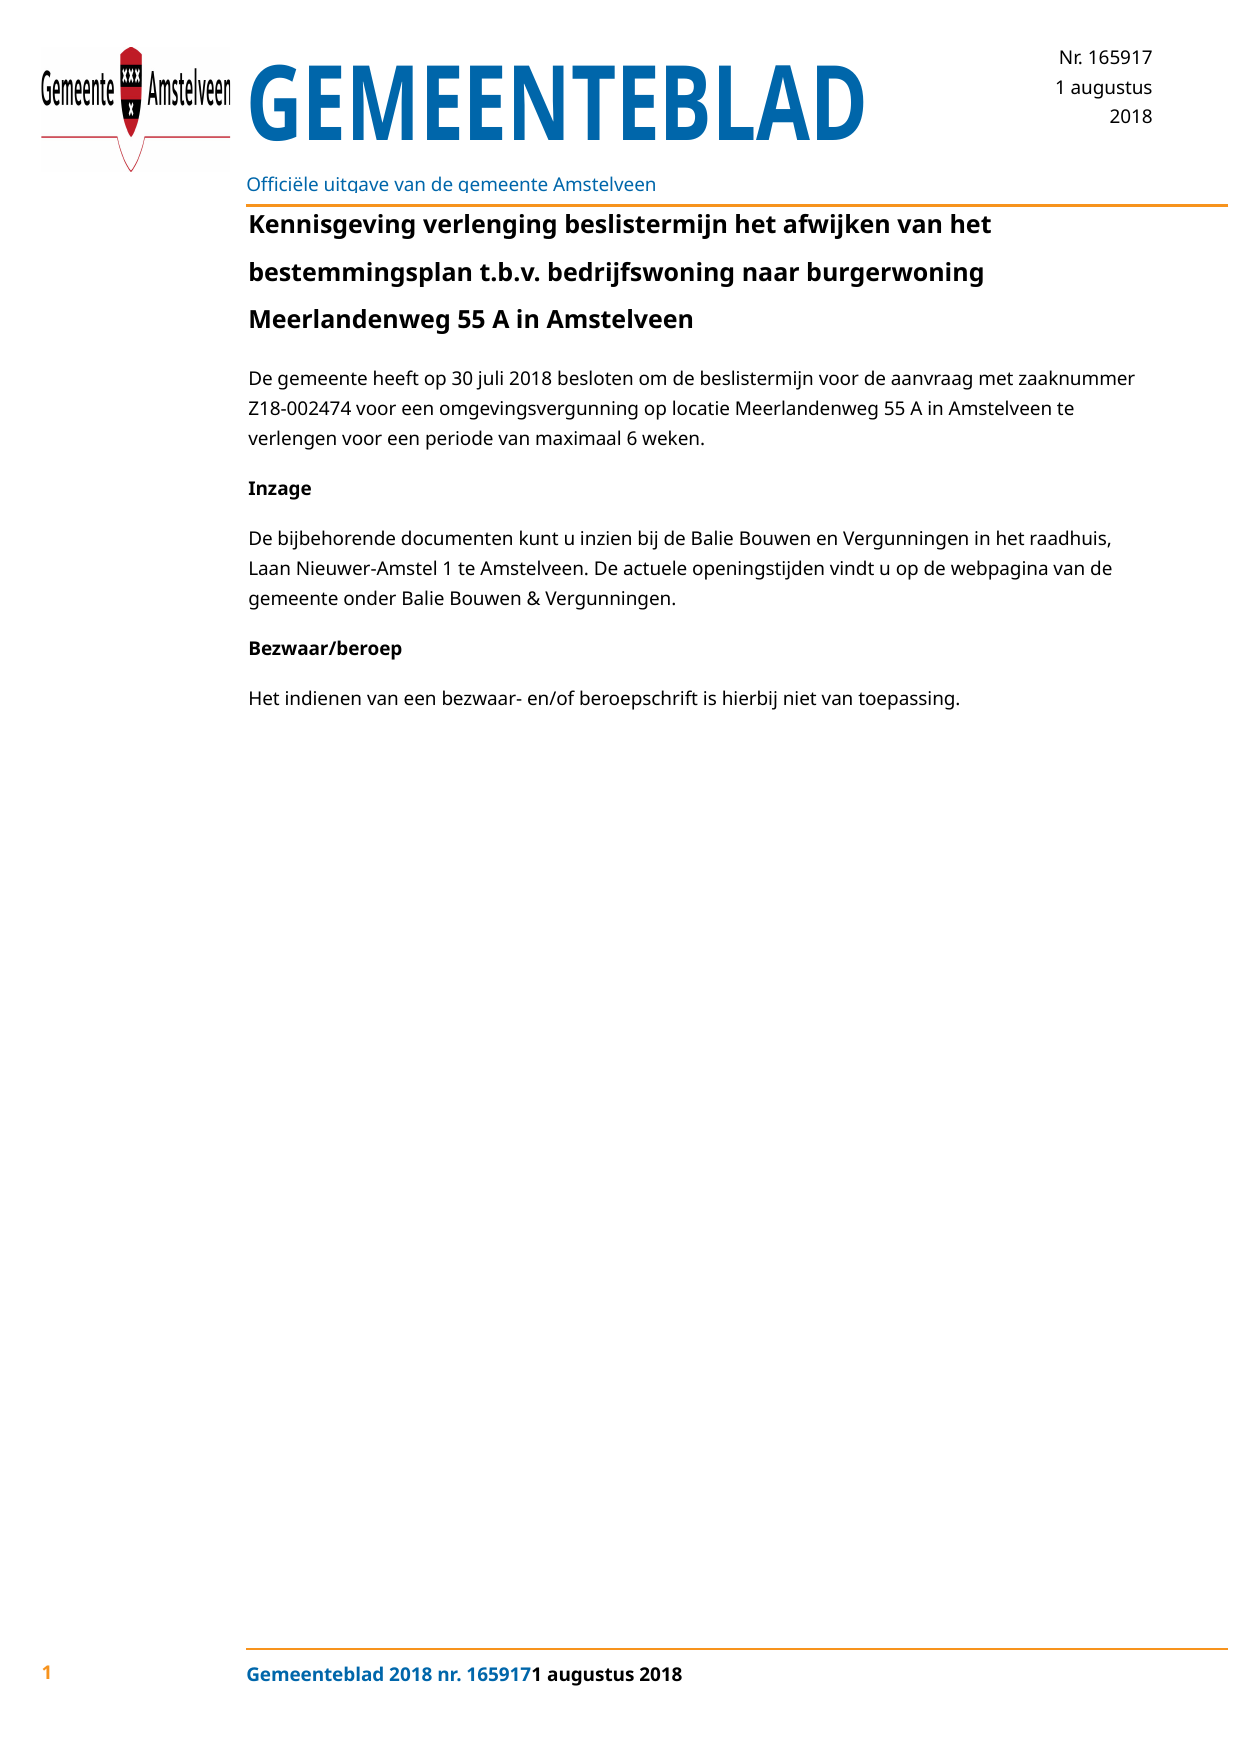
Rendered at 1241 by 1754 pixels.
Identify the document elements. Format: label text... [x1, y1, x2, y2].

text Het indienen van een bezwaar- en/of beroepschrift is hierbij niet van toepassing. [248, 686, 1152, 711]
picture [41, 47, 231, 172]
text Kennisgeving verlenging beslistermijn het afwijken van het bestemmingsplan t.b.v. bedrijfswoning naar burgerwoning Meerlandenweg 55 A in Amstelveen [248, 207, 1152, 336]
text De gemeente heeft op 30 juli 2018 besloten om de beslistermijn voor de aanvraag met zaaknummer Z18-002474 voor een omgevingsvergunning op locatie Meerlandenweg 55 A in Amstelveen te verlengen voor een periode van maximaal 6 weken. [248, 366, 1152, 450]
text De bijbehorende documenten kunt u inzien bij de Balie Bouwen en Vergunningen in het raadhuis, Laan Nieuwer-Amstel 1 te Amstelveen. De actuele openingstijden vindt u op de webpagina van de gemeente onder Balie Bouwen & Vergunningen. [248, 526, 1152, 610]
text Bezwaar/beroep [248, 635, 1152, 661]
text Inzage [248, 475, 1152, 501]
